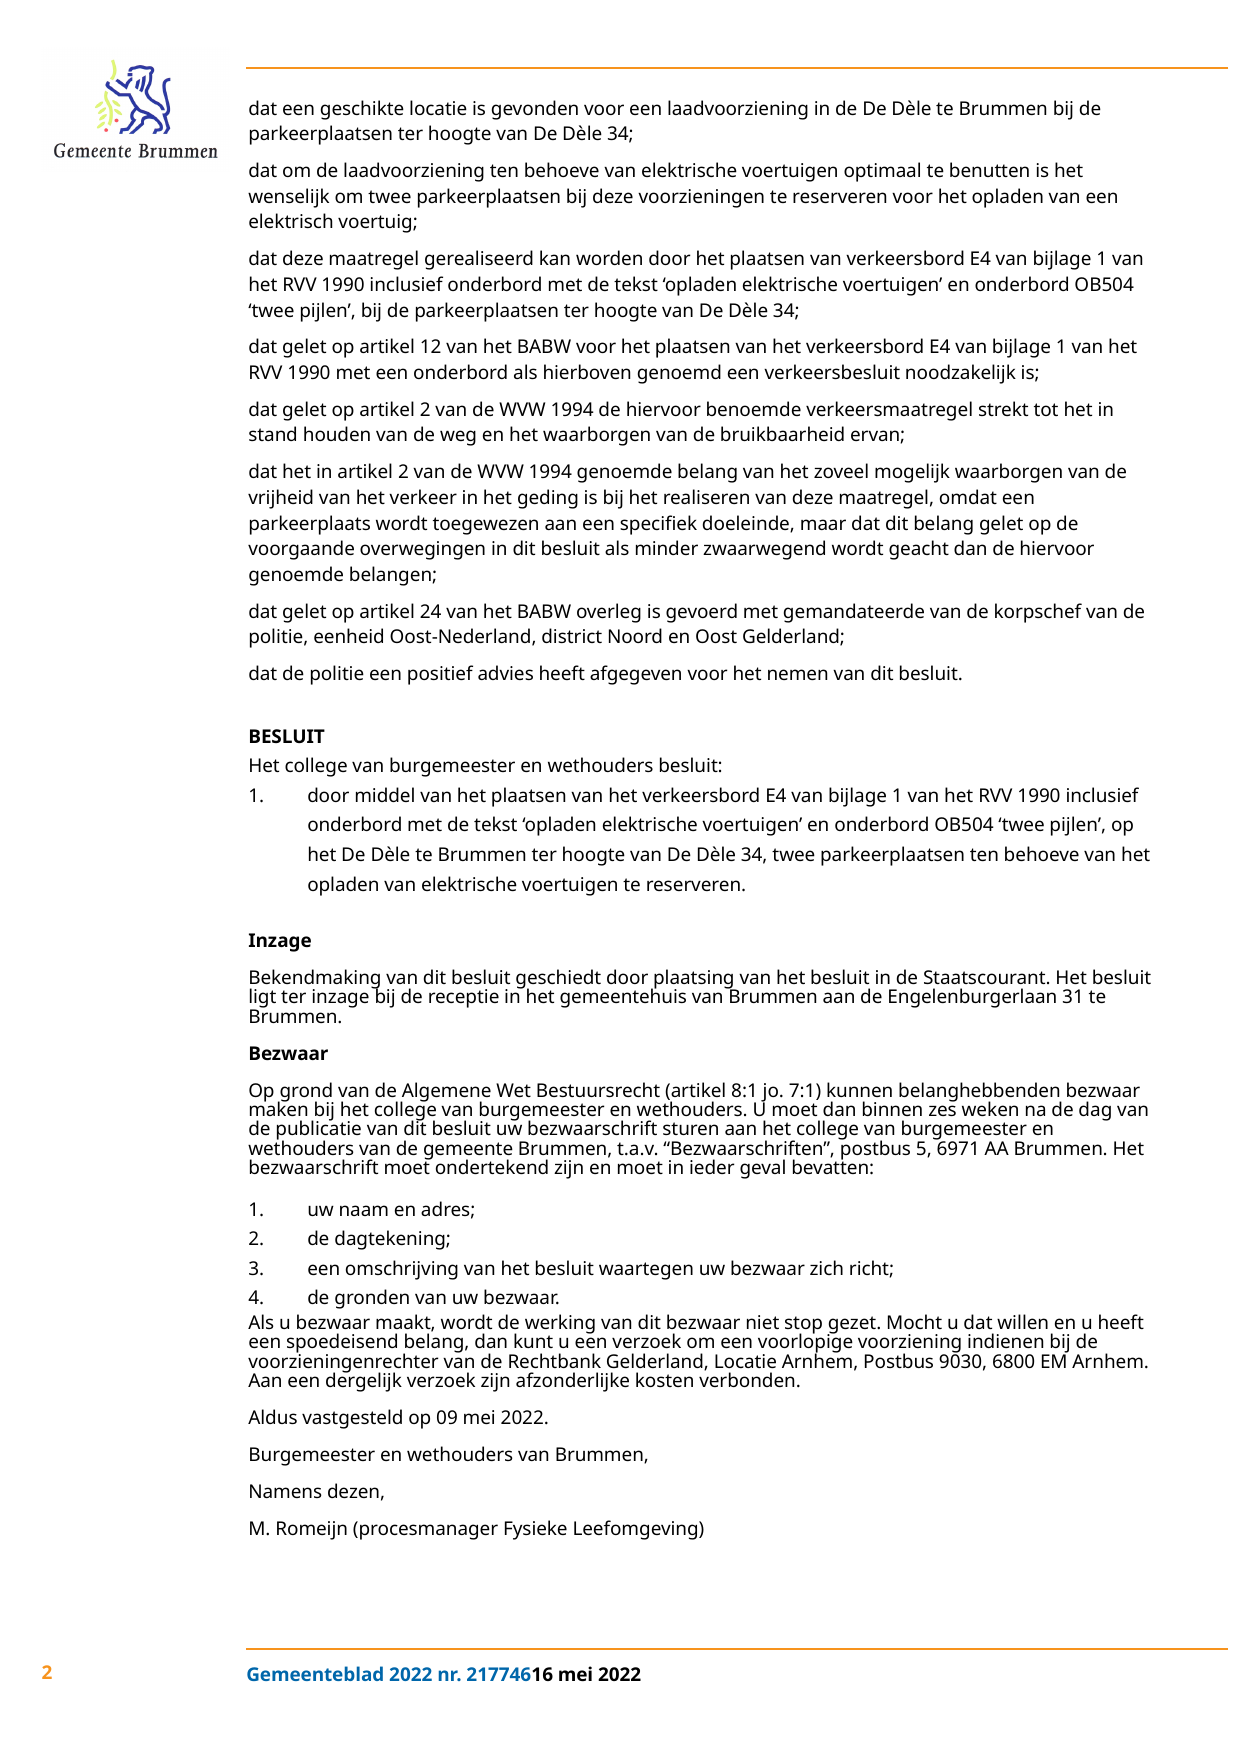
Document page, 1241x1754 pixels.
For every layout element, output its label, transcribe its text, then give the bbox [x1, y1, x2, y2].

text dat een geschikte locatie is gevonden voor een laadvoorziening in de De Dèle te Brummen bij de parkeerplaatsen ter hoogte van De Dèle 34; [248, 95, 1152, 146]
list de gronden van uw bezwaar. [248, 1284, 1152, 1310]
text Het college van burgemeester en wethouders besluit: [248, 752, 1152, 778]
text Op grond van de Algemene Wet Bestuursrecht (artikel 8:1 jo. 7:1) kunnen belanghebbenden bezwaar maken bij het college van burgemeester en wethouders. U moet dan binnen zes weken na de dag van de publicatie van dit besluit uw bezwaarschrift sturen aan het college van burgemeester en wethouders van de gemeente Brummen, t.a.v. “Bezwaarschriften”, postbus 5, 6971 AA Brummen. Het bezwaarschrift moet ondertekend zijn en moet in ieder geval bevatten: [248, 1082, 1152, 1178]
list een omschrijving van het besluit waartegen uw bezwaar zich richt; [248, 1255, 1152, 1281]
list door middel van het plaatsen van het verkeersbord E4 van bijlage 1 van het RVV 1990 inclusief onderbord met de tekst ‘opladen elektrische voertuigen’ en onderbord OB504 ‘twee pijlen’, op het De Dèle te Brummen ter hoogte van De Dèle 34, twee parkeerplaatsen ten behoeve van het opladen van elektrische voertuigen te reserveren. [248, 782, 1152, 897]
list uw naam en adres; [248, 1196, 1152, 1222]
text dat de politie een positief advies heeft afgegeven voor het nemen van dit besluit. [248, 660, 1152, 686]
text Bezwaar [248, 1045, 1152, 1064]
text dat gelet op artikel 12 van het BABW voor het plaatsen van het verkeersbord E4 van bijlage 1 van het RVV 1990 met een onderbord als hierboven genoemd een verkeersbesluit noodzakelijk is; [248, 333, 1152, 385]
text M. Romeijn (procesmanager Fysieke Leefomgeving) [248, 1520, 1152, 1539]
text Aldus vastgesteld op 09 mei 2022. [248, 1409, 1152, 1428]
text Inzage [248, 932, 1152, 952]
list de dagtekening; [248, 1225, 1152, 1251]
picture [41, 47, 231, 172]
text dat deze maatregel gerealiseerd kan worden door het plaatsen van verkeersbord E4 van bijlage 1 van het RVV 1990 inclusief onderbord met de tekst ‘opladen elektrische voertuigen’ en onderbord OB504 ‘twee pijlen’, bij de parkeerplaatsen ter hoogte van De Dèle 34; [248, 245, 1152, 322]
text Namens dezen, [248, 1483, 1152, 1502]
text BESLUIT [248, 723, 1152, 749]
text dat gelet op artikel 24 van het BABW overleg is gevoerd met gemandateerde van de korpschef van de politie, eenheid Oost-Nederland, district Noord en Oost Gelderland; [248, 598, 1152, 649]
text Bekendmaking van dit besluit geschiedt door plaatsing van het besluit in de Staatscourant. Het besluit ligt ter inzage bij de receptie in het gemeentehuis van Brummen aan de Engelenburgerlaan 31 te Brummen. [248, 969, 1152, 1027]
text Burgemeester en wethouders van Brummen, [248, 1446, 1152, 1465]
text dat het in artikel 2 van de WVW 1994 genoemde belang van het zoveel mogelijk waarborgen van de vrijheid van het verkeer in het geding is bij het realiseren van deze maatregel, omdat een parkeerplaats wordt toegewezen aan een specifiek doeleinde, maar dat dit belang gelet op de voorgaande overwegingen in dit besluit als minder zwaarwegend wordt geacht dan de hiervoor genoemde belangen; [248, 458, 1152, 587]
text dat om de laadvoorziening ten behoeve van elektrische voertuigen optimaal te benutten is het wenselijk om twee parkeerplaatsen bij deze voorzieningen te reserveren voor het opladen van een elektrisch voertuig; [248, 157, 1152, 234]
text Als u bezwaar maakt, wordt de werking van dit bezwaar niet stop gezet. Mocht u dat willen en u heeft een spoedeisend belang, dan kunt u een verzoek om een voorlopige voorziening indienen bij de voorzieningenrechter van de Rechtbank Gelderland, Locatie Arnhem, Postbus 9030, 6800 EM Arnhem. Aan een dergelijk verzoek zijn afzonderlijke kosten verbonden. [248, 1314, 1152, 1391]
text dat gelet op artikel 2 van de WVW 1994 de hiervoor benoemde verkeersmaatregel strekt tot het in stand houden van de weg en het waarborgen van de bruikbaarheid ervan; [248, 396, 1152, 447]
